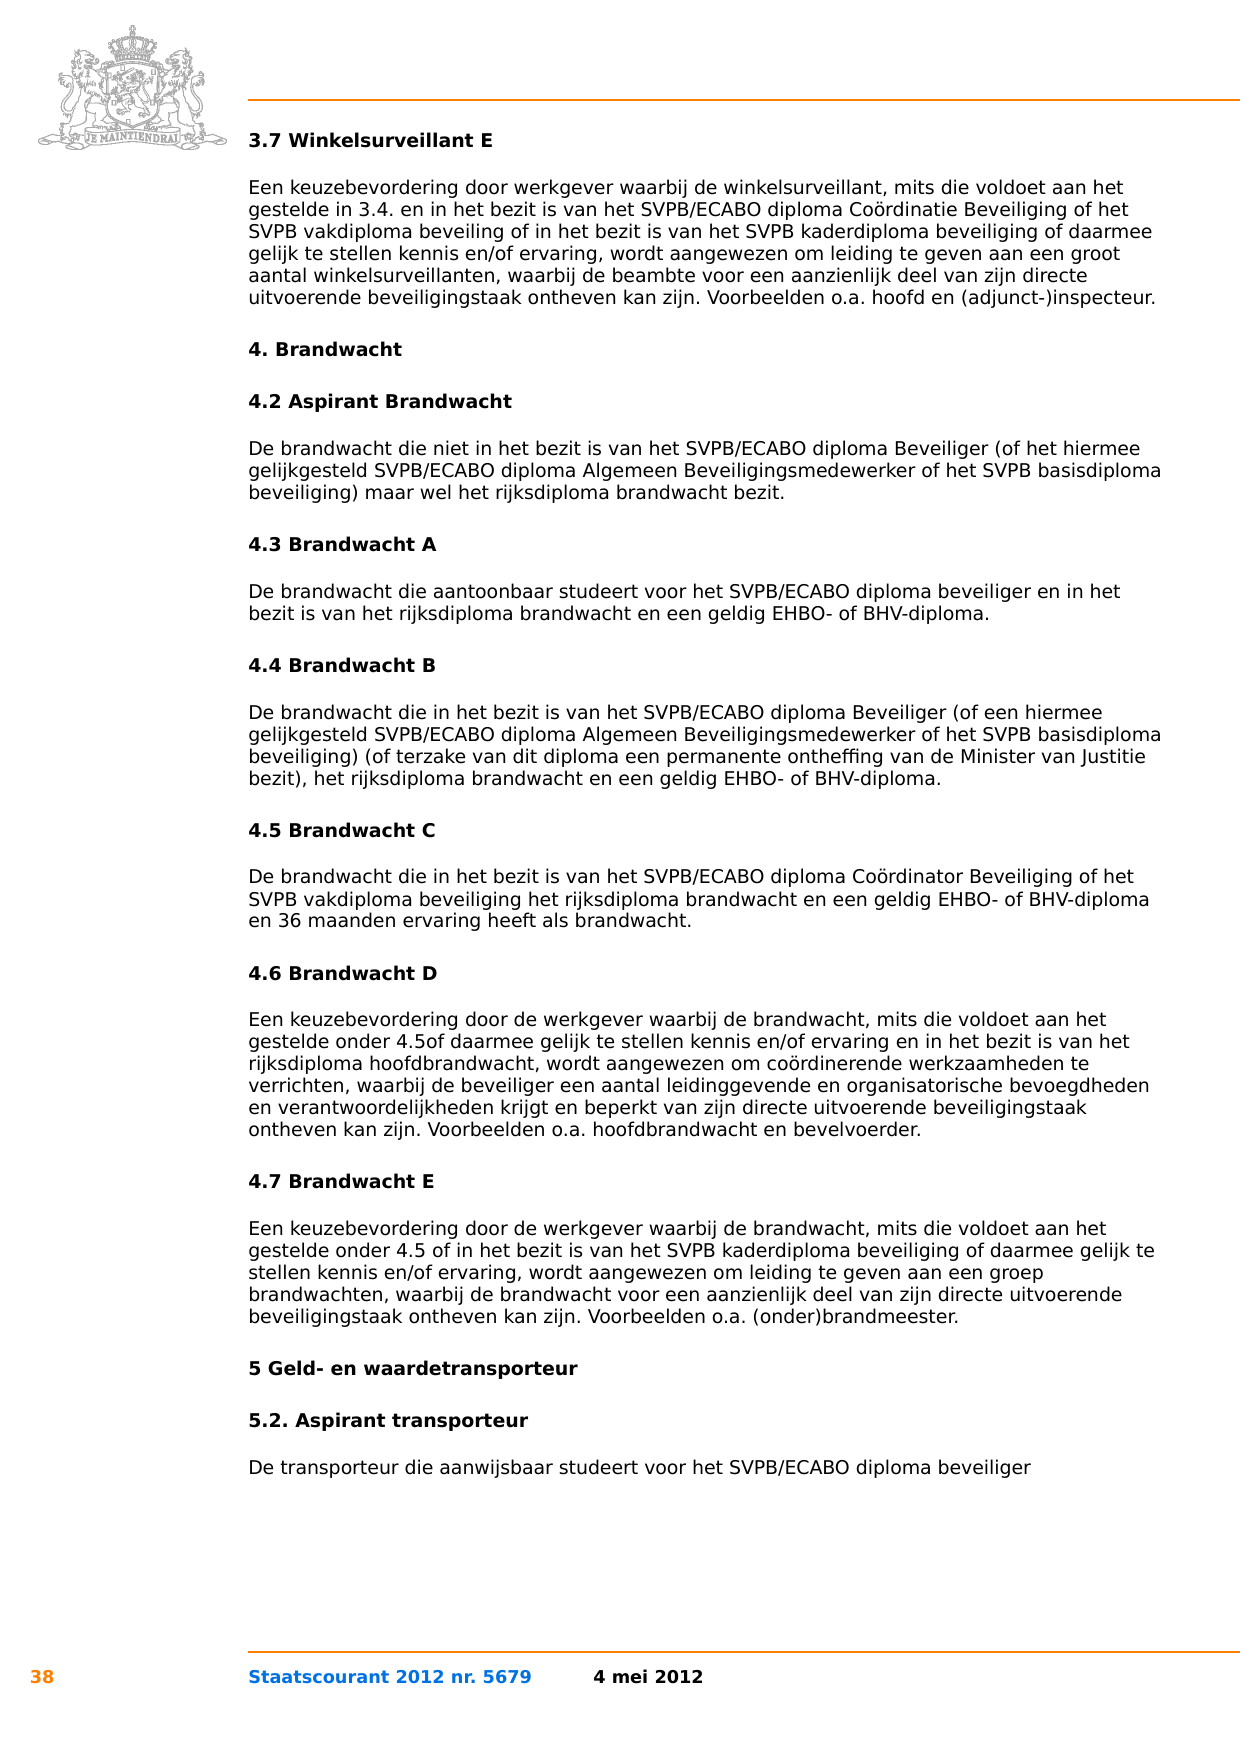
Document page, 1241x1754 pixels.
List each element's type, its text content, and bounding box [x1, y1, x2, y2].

text De brandwacht die in het bezit is van het SVPB/ECABO diploma Beveiliger (of een hiermee gelijkgesteld SVPB/ECABO diploma Algemeen Beveiligingsmedewerker of het SVPB basisdiploma beveiliging) (of terzake van dit diploma een permanente ontheffing van de Minister van Justitie bezit), het rijksdiploma brandwacht en een geldig EHBO- of BHV-diploma. [248, 702, 1163, 789]
text De brandwacht die niet in het bezit is van het SVPB/ECABO diploma Beveiliger (of het hiermee gelijkgesteld SVPB/ECABO diploma Algemeen Beveiligingsmedewerker of het SVPB basisdiploma beveiliging) maar wel het rijksdiploma brandwacht bezit. [248, 438, 1163, 504]
subtitle 4. Brandwacht [248, 339, 1163, 361]
text Een keuzebevordering door werkgever waarbij de winkelsurveillant, mits die voldoet aan het gestelde in 3.4. en in het bezit is van het SVPB/ECABO diploma Coördinatie Beveiliging of het SVPB vakdiploma beveiling of in het bezit is van het SVPB kaderdiploma beveiliging of daarmee gelijk te stellen kennis en/of ervaring, wordt aangewezen om leiding te geven aan een groot aantal winkelsurveillanten, waarbij de beambte voor een aanzienlijk deel van zijn directe uitvoerende beveiligingstaak ontheven kan zijn. Voorbeelden o.a. hoofd en (adjunct-)inspecteur. [248, 177, 1163, 309]
text De brandwacht die in het bezit is van het SVPB/ECABO diploma Coördinator Beveiliging of het SVPB vakdiploma beveiliging het rijksdiploma brandwacht en een geldig EHBO- of BHV-diploma en 36 maanden ervaring heeft als brandwacht. [248, 866, 1163, 932]
subtitle 5.2. Aspirant transporteur [248, 1410, 1163, 1432]
subtitle 5 Geld- en waardetransporteur [248, 1358, 1163, 1380]
subtitle 3.7 Winkelsurveillant E [248, 130, 1163, 152]
text Een keuzebevordering door de werkgever waarbij de brandwacht, mits die voldoet aan het gestelde onder 4.5 of in het bezit is van het SVPB kaderdiploma beveiliging of daarmee gelijk te stellen kennis en/of ervaring, wordt aangewezen om leiding te geven aan een groep brandwachten, waarbij de brandwacht voor een aanzienlijk deel van zijn directe uitvoerende beveiligingstaak ontheven kan zijn. Voorbeelden o.a. (onder)brandmeester. [248, 1218, 1163, 1328]
subtitle 4.3 Brandwacht A [248, 534, 1163, 556]
subtitle 4.6 Brandwacht D [248, 962, 1163, 984]
picture [38, 25, 227, 150]
subtitle 4.7 Brandwacht E [248, 1171, 1163, 1193]
subtitle 4.2 Aspirant Brandwacht [248, 391, 1163, 413]
subtitle 4.4 Brandwacht B [248, 654, 1163, 677]
subtitle 4.5 Brandwacht C [248, 819, 1163, 841]
text De brandwacht die aantoonbaar studeert voor het SVPB/ECABO diploma beveiliger en in het bezit is van het rijksdiploma brandwacht en een geldig EHBO- of BHV-diploma. [248, 581, 1163, 624]
text De transporteur die aanwijsbaar studeert voor het SVPB/ECABO diploma beveiliger [248, 1457, 1163, 1479]
text Een keuzebevordering door de werkgever waarbij de brandwacht, mits die voldoet aan het gestelde onder 4.5of daarmee gelijk te stellen kennis en/of ervaring en in het bezit is van het rijksdiploma hoofdbrandwacht, wordt aangewezen om coördinerende werkzaamheden te verrichten, waarbij de beveiliger een aantal leidinggevende en organisatorische bevoegdheden en verantwoordelijkheden krijgt en beperkt van zijn directe uitvoerende beveiligingstaak ontheven kan zijn. Voorbeelden o.a. hoofdbrandwacht en bevelvoerder. [248, 1009, 1163, 1141]
